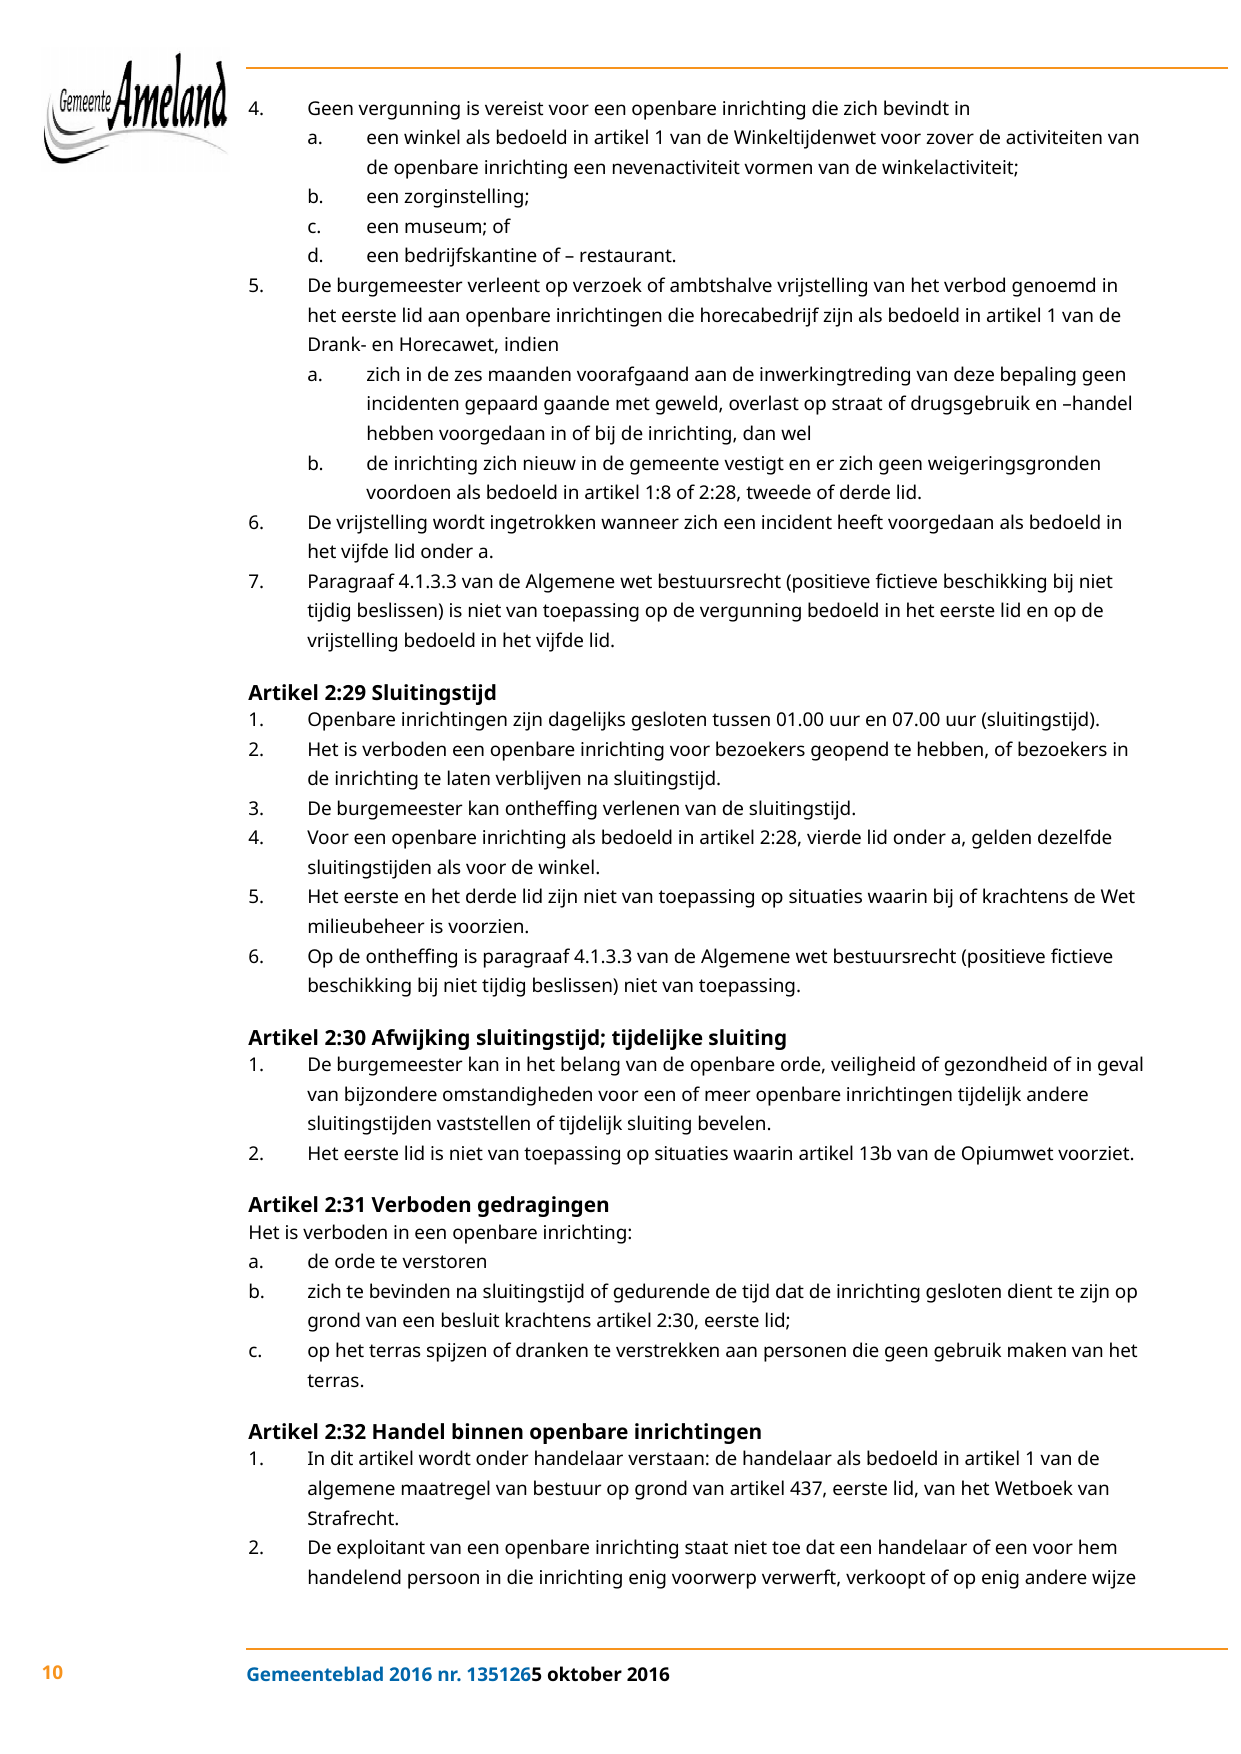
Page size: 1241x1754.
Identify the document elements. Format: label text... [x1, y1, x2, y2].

list Geen vergunning is vereist voor een openbare inrichting die zich bevindt in [248, 95, 1152, 121]
text Artikel 2:31 Verboden gedragingen [248, 1190, 1152, 1219]
text Artikel 2:29 Sluitingstijd [248, 678, 1152, 706]
list de orde te verstoren [248, 1248, 1152, 1274]
text Artikel 2:32 Handel binnen openbare inrichtingen [248, 1417, 1152, 1446]
list De vrijstelling wordt ingetrokken wanneer zich een incident heeft voorgedaan als bedoeld in het vijfde lid onder a. [248, 509, 1152, 564]
list De burgemeester kan in het belang van de openbare orde, veiligheid of gezondheid of in geval van bijzondere omstandigheden voor een of meer openbare inrichtingen tijdelijk andere sluitingstijden vaststellen of tijdelijk sluiting bevelen. [248, 1051, 1152, 1136]
list Openbare inrichtingen zijn dagelijks gesloten tussen 01.00 uur en 07.00 uur (sluitingstijd). [248, 706, 1152, 732]
list een museum; of [307, 213, 1152, 239]
list In dit artikel wordt onder handelaar verstaan: de handelaar als bedoeld in artikel 1 van de algemene maatregel van bestuur op grond van artikel 437, eerste lid, van het Wetboek van Strafrecht. [248, 1446, 1152, 1531]
text Artikel 2:30 Afwijking sluitingstijd; tijdelijke sluiting [248, 1023, 1152, 1051]
list Op de ontheffing is paragraaf 4.1.3.3 van de Algemene wet bestuursrecht (positieve fictieve beschikking bij niet tijdig beslissen) niet van toepassing. [248, 943, 1152, 998]
list De exploitant van een openbare inrichting staat niet toe dat een handelaar of een voor hem handelend persoon in die inrichting enig voorwerp verwerft, verkoopt of op enig andere wijze [248, 1534, 1152, 1590]
list Het is verboden een openbare inrichting voor bezoekers geopend te hebben, of bezoekers in de inrichting te laten verblijven na sluitingstijd. [248, 736, 1152, 791]
list een bedrijfskantine of – restaurant. [307, 243, 1152, 268]
list Voor een openbare inrichting als bedoeld in artikel 2:28, vierde lid onder a, gelden dezelfde sluitingstijden als voor de winkel. [248, 824, 1152, 880]
list Het eerste en het derde lid zijn niet van toepassing op situaties waarin bij of krachtens de Wet milieubeheer is voorzien. [248, 884, 1152, 939]
list Paragraaf 4.1.3.3 van de Algemene wet bestuursrecht (positieve fictieve beschikking bij niet tijdig beslissen) is niet van toepassing op de vergunning bedoeld in het eerste lid en op de vrijstelling bedoeld in het vijfde lid. [248, 568, 1152, 653]
list Het eerste lid is niet van toepassing op situaties waarin artikel 13b van de Opiumwet voorziet. [248, 1140, 1152, 1166]
list De burgemeester verleent op verzoek of ambtshalve vrijstelling van het verbod genoemd in het eerste lid aan openbare inrichtingen die horecabedrijf zijn als bedoeld in artikel 1 van de Drank- en Horecawet, indien [248, 272, 1152, 357]
list De burgemeester kan ontheffing verlenen van de sluitingstijd. [248, 795, 1152, 821]
list een zorginstelling; [307, 183, 1152, 209]
list zich te bevinden na sluitingstijd of gedurende de tijd dat de inrichting gesloten dient te zijn op grond van een besluit krachtens artikel 2:30, eerste lid; [248, 1278, 1152, 1333]
text Het is verboden in een openbare inrichting: [248, 1219, 1152, 1244]
picture [41, 47, 231, 172]
list zich in de zes maanden voorafgaand aan de inwerkingtreding van deze bepaling geen incidenten gepaard gaande met geweld, overlast op straat of drugsgebruik en –handel hebben voorgedaan in of bij de inrichting, dan wel [307, 361, 1152, 446]
list een winkel als bedoeld in artikel 1 van de Winkeltijdenwet voor zover de activiteiten van de openbare inrichting een nevenactiviteit vormen van de winkelactiviteit; [307, 124, 1152, 180]
list op het terras spijzen of dranken te verstrekken aan personen die geen gebruik maken van het terras. [248, 1337, 1152, 1392]
list de inrichting zich nieuw in de gemeente vestigt en er zich geen weigeringsgronden voordoen als bedoeld in artikel 1:8 of 2:28, tweede of derde lid. [307, 450, 1152, 505]
